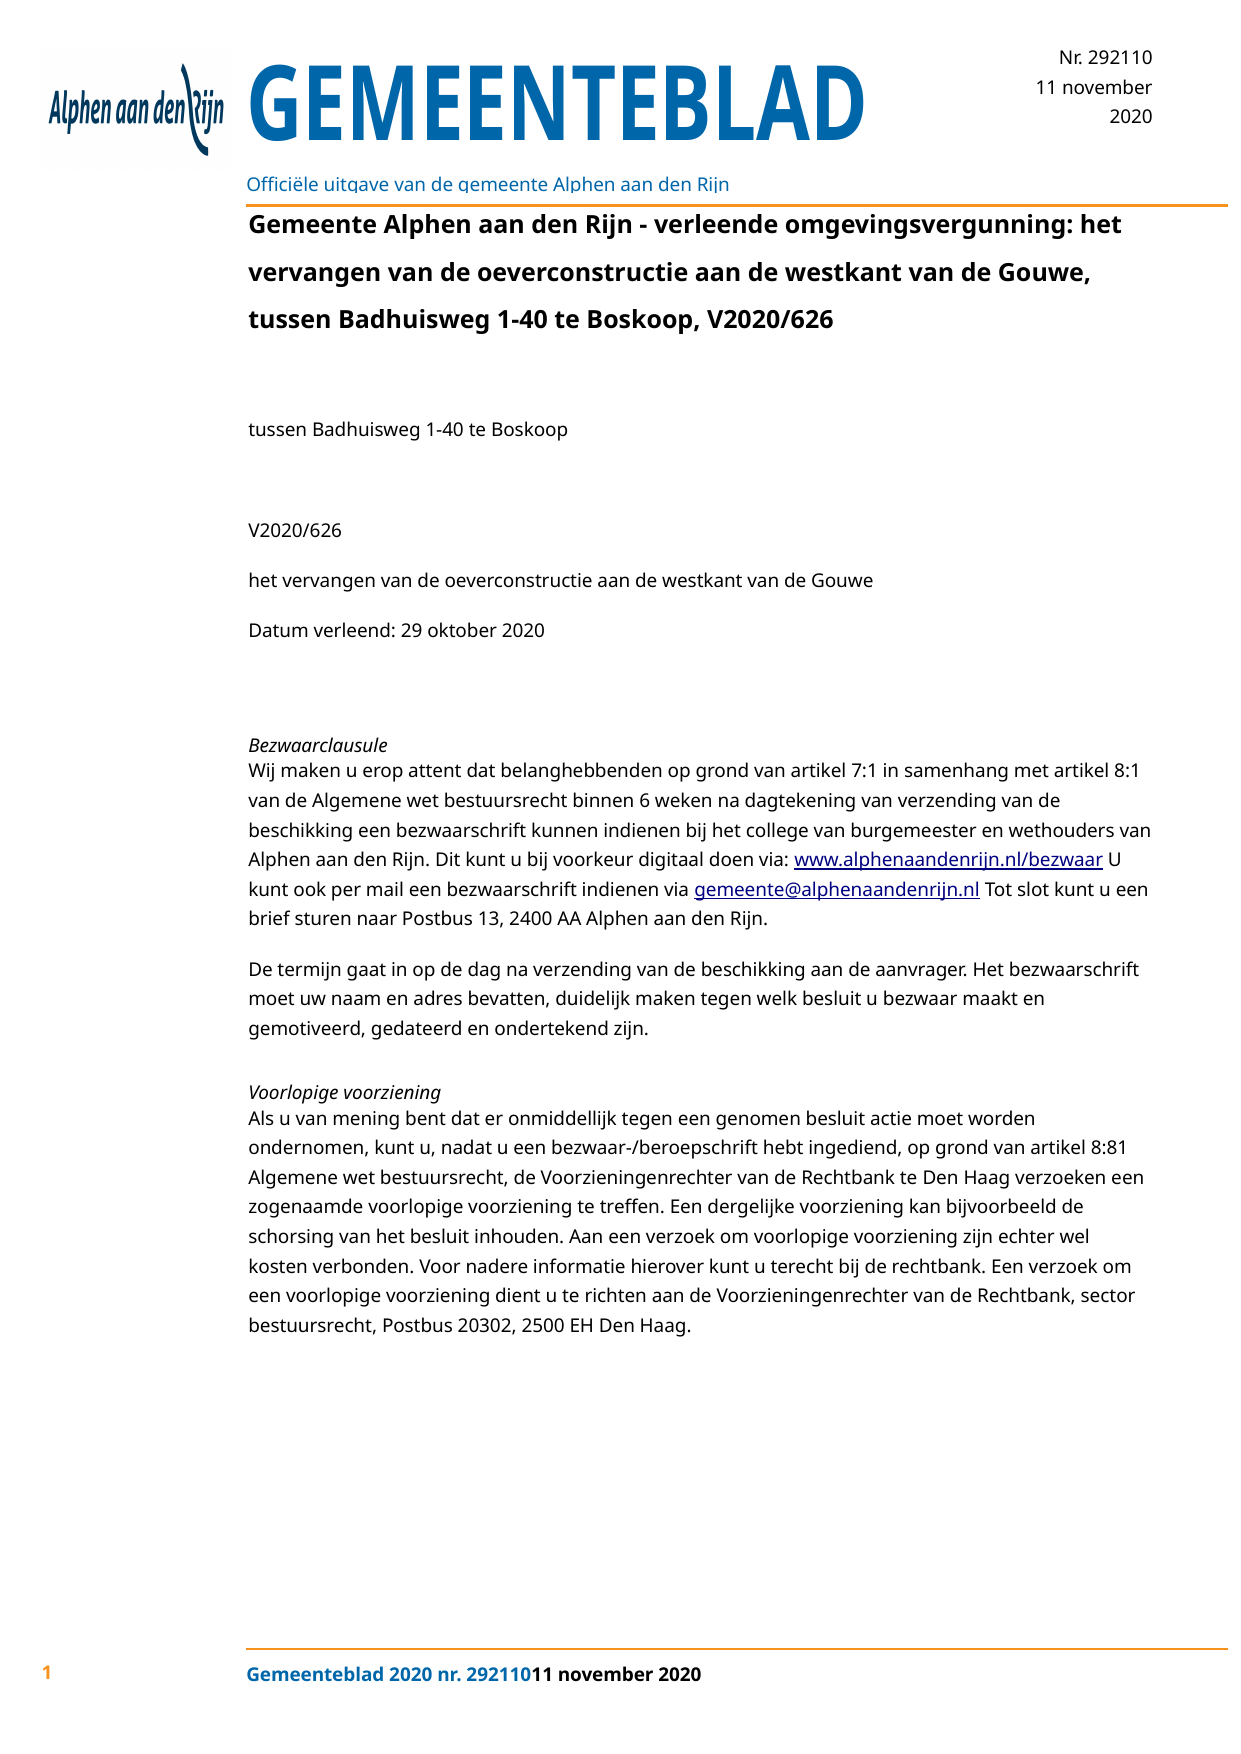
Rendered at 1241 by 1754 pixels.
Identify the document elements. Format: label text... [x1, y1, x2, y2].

text tussen Badhuisweg 1-40 te Boskoop [248, 416, 1152, 442]
text Wij maken u erop attent dat belanghebbenden op grond van artikel 7:1 in samenhang met artikel 8:1 van de Algemene wet bestuursrecht binnen 6 weken na dagtekening van verzending van de beschikking een bezwaarschrift kunnen indienen bij het college van burgemeester en wethouders van Alphen aan den Rijn. Dit kunt u bij voorkeur digitaal doen via: www.alphenaandenrijn.nl/bezwaar U kunt ook per mail een bezwaarschrift indienen via gemeente@alphenaandenrijn.nl Tot slot kunt u een brief sturen naar Postbus 13, 2400 AA Alphen aan den Rijn. [248, 758, 1152, 931]
text V2020/626 [248, 517, 1152, 542]
text Als u van mening bent dat er onmiddellijk tegen een genomen besluit actie moet worden ondernomen, kunt u, nadat u een bezwaar-/beroepschrift hebt ingediend, op grond van artikel 8:81 Algemene wet bestuursrecht, de Voorzieningenrechter van de Rechtbank te Den Haag verzoeken een zogenaamde voorlopige voorziening te treffen. Een dergelijke voorziening kan bijvoorbeeld de schorsing van het besluit inhouden. Aan een verzoek om voorlopige voorziening zijn echter wel kosten verbonden. Voor nadere informatie hierover kunt u terecht bij de rechtbank. Een verzoek om een voorlopige voorziening dient u te richten aan de Voorzieningenrechter van de Rechtbank, sector bestuursrecht, Postbus 20302, 2500 EH Den Haag. [248, 1105, 1152, 1338]
text Gemeente Alphen aan den Rijn - verleende omgevingsvergunning: het vervangen van de oeverconstructie aan de westkant van de Gouwe, tussen Badhuisweg 1-40 te Boskoop, V2020/626 [248, 207, 1152, 336]
picture [41, 47, 231, 172]
text het vervangen van de oeverconstructie aan de westkant van de Gouwe [248, 567, 1152, 593]
text De termijn gaat in op de dag na verzending van de beschikking aan de aanvrager. Het bezwaarschrift moet uw naam en adres bevatten, duidelijk maken tegen welk besluit u bezwaar maakt en gemotiveerd, gedateerd en ondertekend zijn. [248, 956, 1152, 1041]
text Voorlopige voorziening [248, 1079, 1152, 1105]
text Datum verleend: 29 oktober 2020 [248, 618, 1152, 643]
text Bezwaarclausule [248, 732, 1152, 758]
